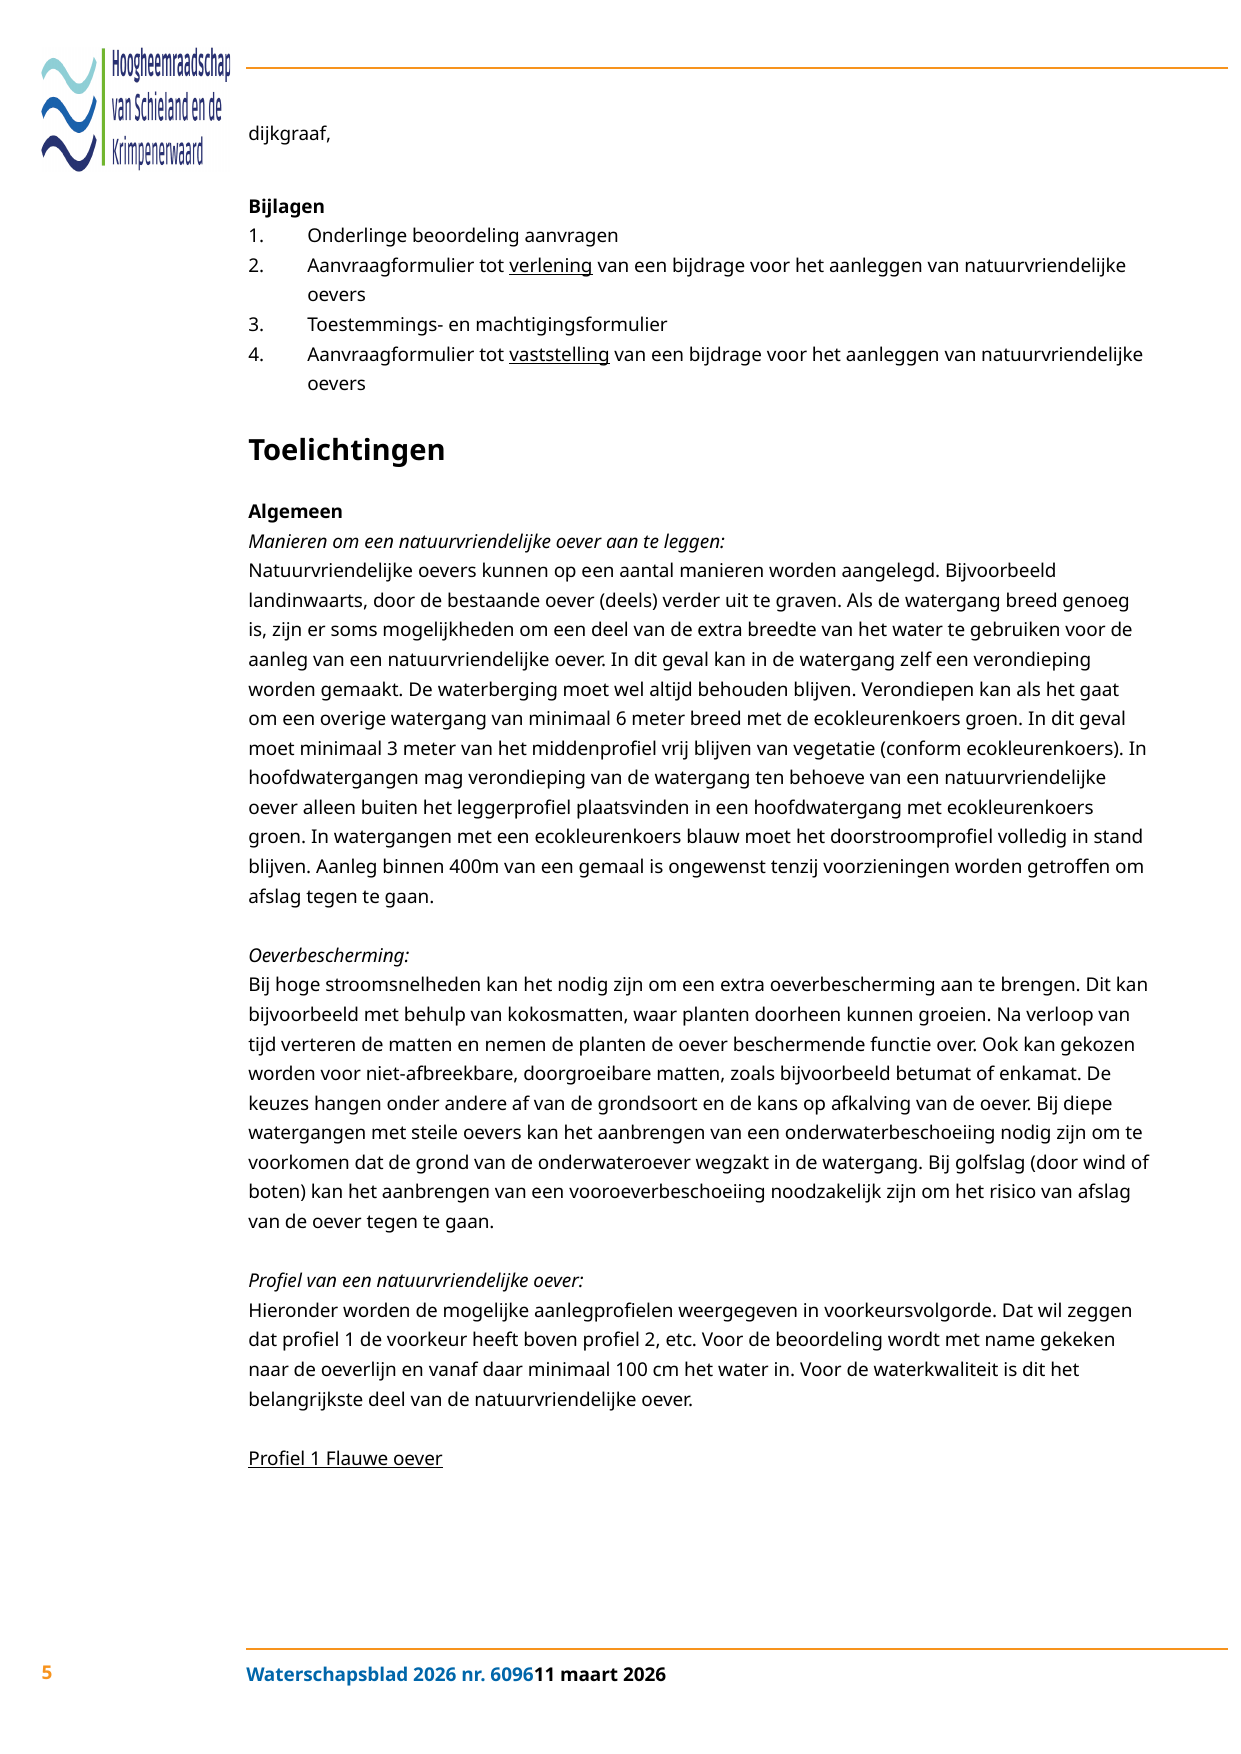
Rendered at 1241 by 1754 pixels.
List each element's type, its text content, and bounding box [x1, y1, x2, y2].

text Bij hoge stroomsnelheden kan het nodig zijn om een extra oeverbescherming aan te brengen. Dit kan bijvoorbeeld met behulp van kokosmatten, waar planten doorheen kunnen groeien. Na verloop van tijd verteren de matten en nemen de planten de oever beschermende functie over. Ook kan gekozen worden voor niet-afbreekbare, doorgroeibare matten, zoals bijvoorbeeld betumat of enkamat. De keuzes hangen onder andere af van de grondsoort en de kans op afkalving van de oever. Bij diepe watergangen met steile oevers kan het aanbrengen van een onderwaterbeschoeiing nodig zijn om te voorkomen dat de grond van de onderwateroever wegzakt in de watergang. Bij golfslag (door wind of boten) kan het aanbrengen van een vooroeverbeschoeiing noodzakelijk zijn om het risico van afslag van de oever tegen te gaan. [248, 972, 1152, 1234]
text Hieronder worden de mogelijke aanlegprofielen weergegeven in voorkeursvolgorde. Dat wil zeggen dat profiel 1 de voorkeur heeft boven profiel 2, etc. Voor de beoordeling wordt met name gekeken naar de oeverlijn en vanaf daar minimaal 100 cm het water in. Voor de waterkwaliteit is dit het belangrijkste deel van de natuurvriendelijke oever. [248, 1297, 1152, 1412]
picture [41, 47, 231, 172]
text Manieren om een natuurvriendelijke oever aan te leggen: [248, 528, 1152, 554]
text Profiel van een natuurvriendelijke oever: [248, 1267, 1152, 1293]
text Algemeen [248, 498, 1152, 524]
text Natuurvriendelijke oevers kunnen op een aantal manieren worden aangelegd. Bijvoorbeeld landinwaarts, door de bestaande oever (deels) verder uit te graven. Als de watergang breed genoeg is, zijn er soms mogelijkheden om een deel van de extra breedte van het water te gebruiken voor de aanleg van een natuurvriendelijke oever. In dit geval kan in de watergang zelf een verondieping worden gemaakt. De waterberging moet wel altijd behouden blijven. Verondiepen kan als het gaat om een overige watergang van minimaal 6 meter breed met de ecokleurenkoers groen. In dit geval moet minimaal 3 meter van het middenprofiel vrij blijven van vegetatie (conform ecokleurenkoers). In hoofdwatergangen mag verondieping van de watergang ten behoeve van een natuurvriendelijke oever alleen buiten het leggerprofiel plaatsvinden in een hoofdwatergang met ecokleurenkoers groen. In watergangen met een ecokleurenkoers blauw moet het doorstroomprofiel volledig in stand blijven. Aanleg binnen 400m van een gemaal is ongewenst tenzij voorzieningen worden getroffen om afslag tegen te gaan. [248, 557, 1152, 909]
text Toelichtingen [248, 429, 1152, 469]
text Oeverbescherming: [248, 942, 1152, 968]
list Onderlinge beoordeling aanvragen [248, 222, 1152, 248]
text Bijlagen [248, 193, 1152, 218]
list Aanvraagformulier tot vaststelling van een bijdrage voor het aanleggen van natuurvriendelijke oevers [248, 341, 1152, 396]
text Profiel 1 Flauwe oever [248, 1445, 1152, 1471]
list Aanvraagformulier tot verlening van een bijdrage voor het aanleggen van natuurvriendelijke oevers [248, 252, 1152, 307]
text dijkgraaf, [248, 121, 1152, 146]
list Toestemmings- en machtigingsformulier [248, 311, 1152, 337]
